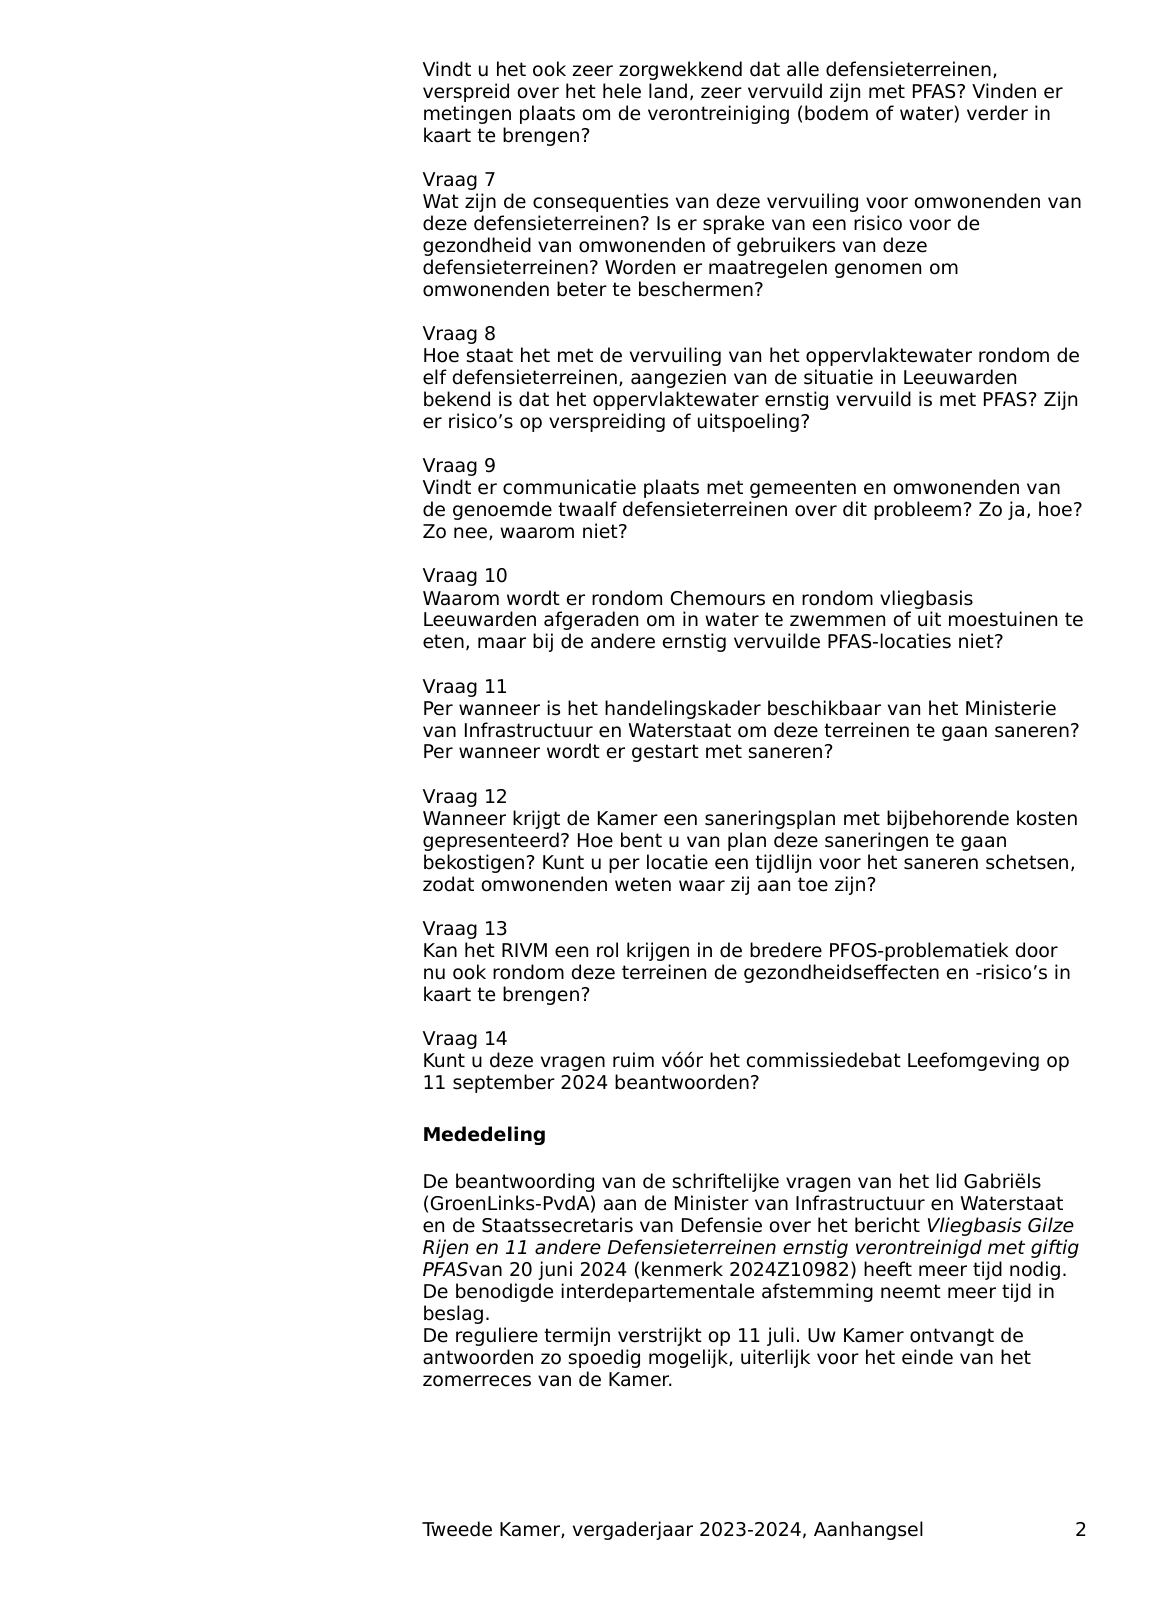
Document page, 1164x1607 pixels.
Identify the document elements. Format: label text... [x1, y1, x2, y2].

text Vindt u het ook zeer zorgwekkend dat alle defensieterreinen, verspreid over het hele land, zeer vervuild zijn met PFAS? Vinden er metingen plaats om de verontreiniging (bodem of water) verder in kaart te brengen? [422, 59, 1087, 147]
text Vindt er communicatie plaats met gemeenten en omwonenden van de genoemde twaalf defensieterreinen over dit probleem? Zo ja, hoe? Zo nee, waarom niet? [422, 477, 1087, 543]
text Vraag 8 [422, 323, 1087, 345]
text Per wanneer is het handelingskader beschikbaar van het Ministerie van Infrastructuur en Waterstaat om deze terreinen te gaan saneren? Per wanneer wordt er gestart met saneren? [422, 697, 1087, 763]
text Vraag 10 [422, 565, 1087, 587]
text Wanneer krijgt de Kamer een saneringsplan met bijbehorende kosten gepresenteerd? Hoe bent u van plan deze saneringen te gaan bekostigen? Kunt u per locatie een tijdlijn voor het saneren schetsen, zodat omwonenden weten waar zij aan toe zijn? [422, 808, 1087, 896]
text Kan het RIVM een rol krijgen in de bredere PFOS-problematiek door nu ook rondom deze terreinen de gezondheidseffecten en -risico’s in kaart te brengen? [422, 940, 1087, 1006]
text Vraag 13 [422, 918, 1087, 940]
text Vraag 7 [422, 169, 1087, 191]
text Wat zijn de consequenties van deze vervuiling voor omwonenden van deze defensieterreinen? Is er sprake van een risico voor de gezondheid van omwonenden of gebruikers van deze defensieterreinen? Worden er maatregelen genomen om omwonenden beter te beschermen? [422, 191, 1087, 301]
text Vraag 14 [422, 1028, 1087, 1050]
text Waarom wordt er rondom Chemours en rondom vliegbasis Leeuwarden afgeraden om in water te zwemmen of uit moestuinen te eten, maar bij de andere ernstig vervuilde PFAS-locaties niet? [422, 587, 1087, 653]
text De beantwoording van de schriftelijke vragen van het lid Gabriëls (GroenLinks-PvdA) aan de Minister van Infrastructuur en Waterstaat en de Staatssecretaris van Defensie over het bericht Vliegbasis Gilze Rijen en 11 andere Defensieterreinen ernstig verontreinigd met giftig PFASvan 20 juni 2024 (kenmerk 2024Z10982) heeft meer tijd nodig. De benodigde interdepartementale afstemming neemt meer tijd in beslag. [422, 1171, 1087, 1324]
subtitle Mededeling [422, 1124, 1087, 1146]
text De reguliere termijn verstrijkt op 11 juli. Uw Kamer ontvangt de antwoorden zo spoedig mogelijk, uiterlijk voor het einde van het zomerreces van de Kamer. [422, 1324, 1087, 1391]
text Vraag 12 [422, 786, 1087, 808]
text Vraag 9 [422, 455, 1087, 477]
text Kunt u deze vragen ruim vóór het commissiedebat Leefomgeving op 11 september 2024 beantwoorden? [422, 1050, 1087, 1094]
text Hoe staat het met de vervuiling van het oppervlaktewater rondom de elf defensieterreinen, aangezien van de situatie in Leeuwarden bekend is dat het oppervlaktewater ernstig vervuild is met PFAS? Zijn er risico’s op verspreiding of uitspoeling? [422, 345, 1087, 433]
text Vraag 11 [422, 676, 1087, 697]
